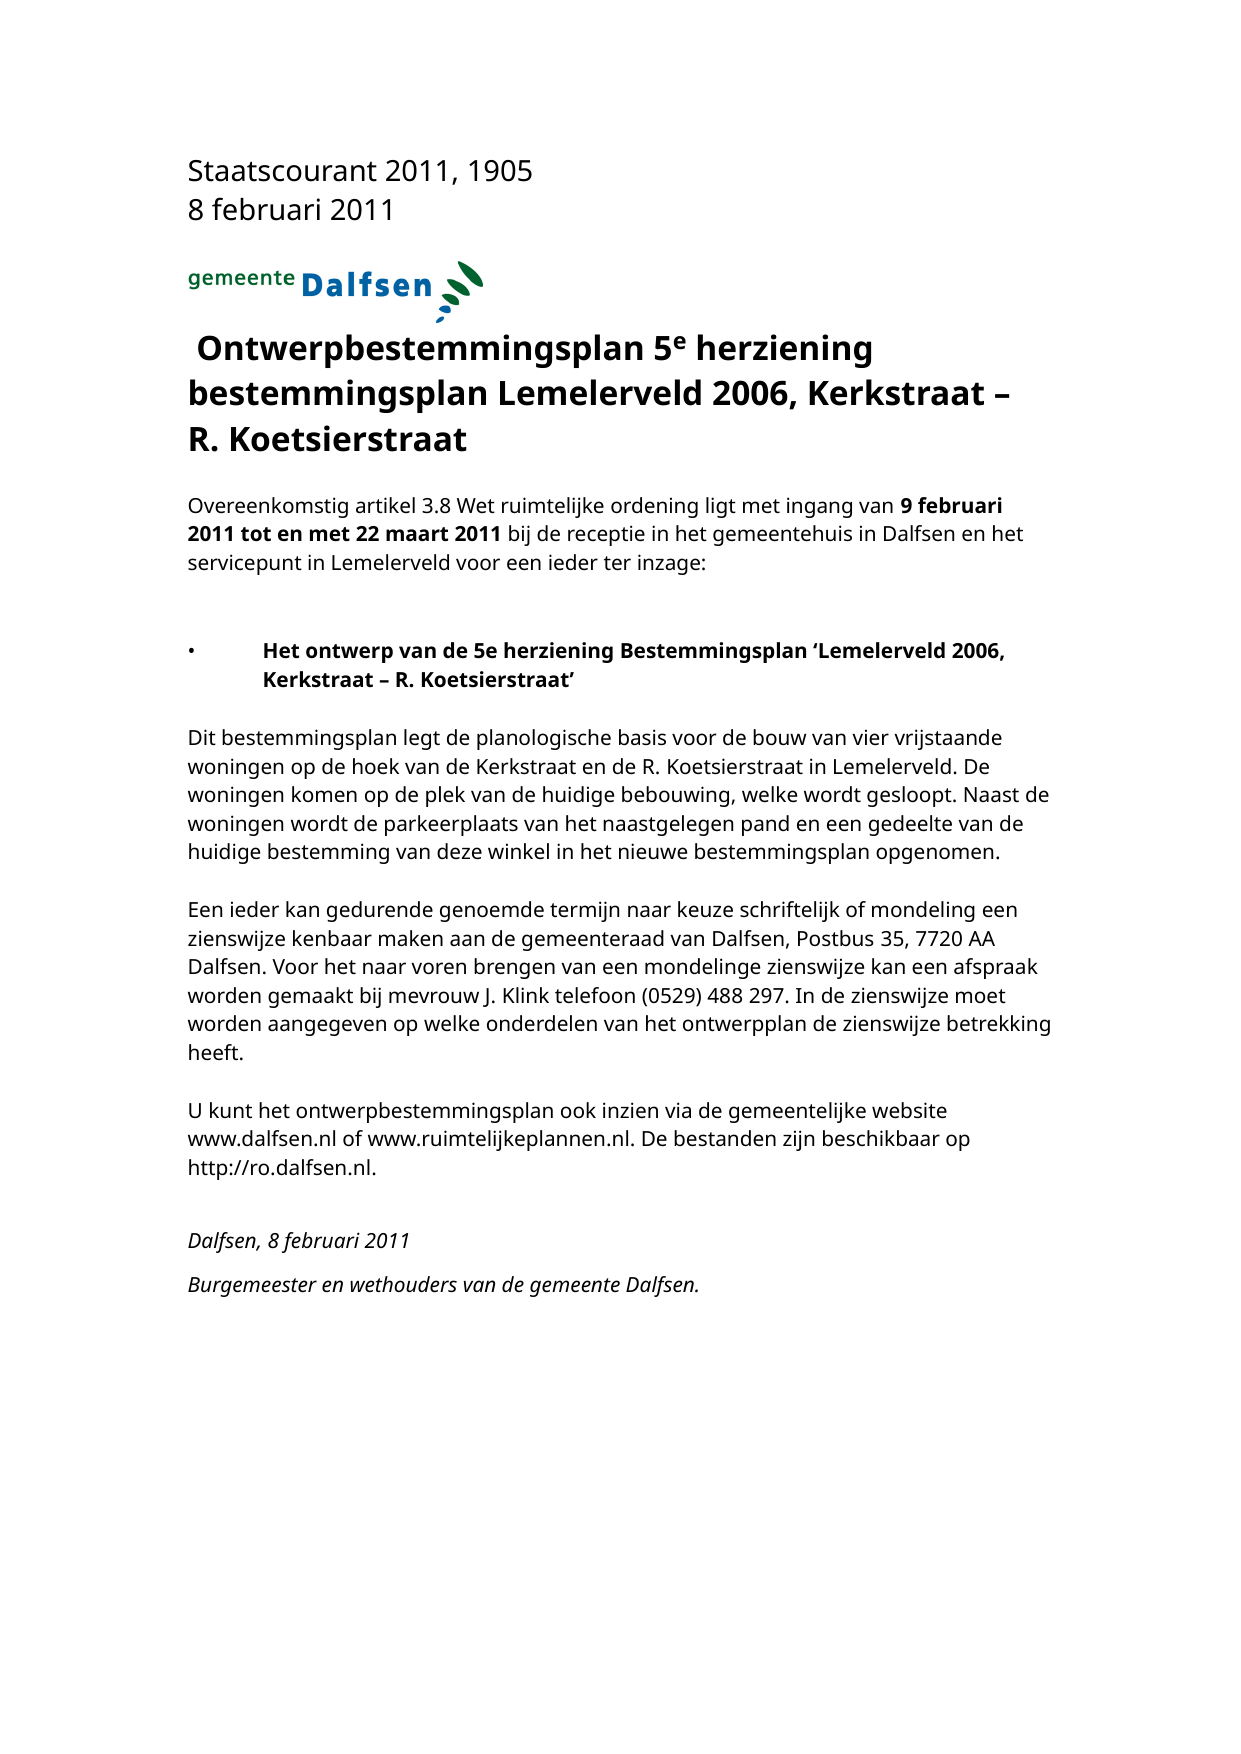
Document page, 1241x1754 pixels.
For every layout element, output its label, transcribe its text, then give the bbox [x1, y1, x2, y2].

text U kunt het ontwerpbestemmingsplan ook inzien via de gemeentelijke website www.dalfsen.nl of www.ruimtelijkeplannen.nl. De bestanden zijn beschikbaar op http://ro.dalfsen.nl. [187, 1096, 1053, 1181]
text Staatscourant 2011, 1905 [187, 150, 1053, 190]
text 8 februari 2011 [187, 190, 1053, 229]
text Overeenkomstig artikel 3.8 Wet ruimtelijke ordening ligt met ingang van 9 februari 2011 tot en met 22 maart 2011 bij de receptie in het gemeentehuis in Dalfsen en het servicepunt in Lemelerveld voor een ieder ter inzage: [187, 491, 1053, 576]
text Dit bestemmingsplan legt de planologische basis voor de bouw van vier vrijstaande woningen op de hoek van de Kerkstraat en de R. Koetsierstraat in Lemelerveld. De woningen komen op de plek van de huidige bebouwing, welke wordt gesloopt. Naast de woningen wordt de parkeerplaats van het naastgelegen pand en een gedeelte van de huidige bestemming van deze winkel in het nieuwe bestemmingsplan opgenomen. [187, 723, 1053, 866]
subtitle Ontwerpbestemmingsplan 5e herziening bestemmingsplan Lemelerveld 2006, Kerkstraat – R. Koetsierstraat [187, 271, 1053, 461]
text Burgemeester en wethouders van de gemeente Dalfsen. [187, 1270, 1053, 1298]
picture [187, 258, 484, 325]
text Een ieder kan gedurende genoemde termijn naar keuze schriftelijk of mondeling een zienswijze kenbaar maken aan de gemeenteraad van Dalfsen, Postbus 35, 7720 AA Dalfsen. Voor het naar voren brengen van een mondelinge zienswijze kan een afspraak worden gemaakt bij mevrouw J. Klink telefoon (0529) 488 297. In de zienswijze moet worden aangegeven op welke onderdelen van het ontwerpplan de zienswijze betrekking heeft. [187, 896, 1053, 1066]
list Het ontwerp van de 5e herziening Bestemmingsplan ‘Lemelerveld 2006, Kerkstraat – R. Koetsierstraat’ [187, 636, 1053, 693]
text Dalfsen, 8 februari 2011 [187, 1226, 1053, 1255]
